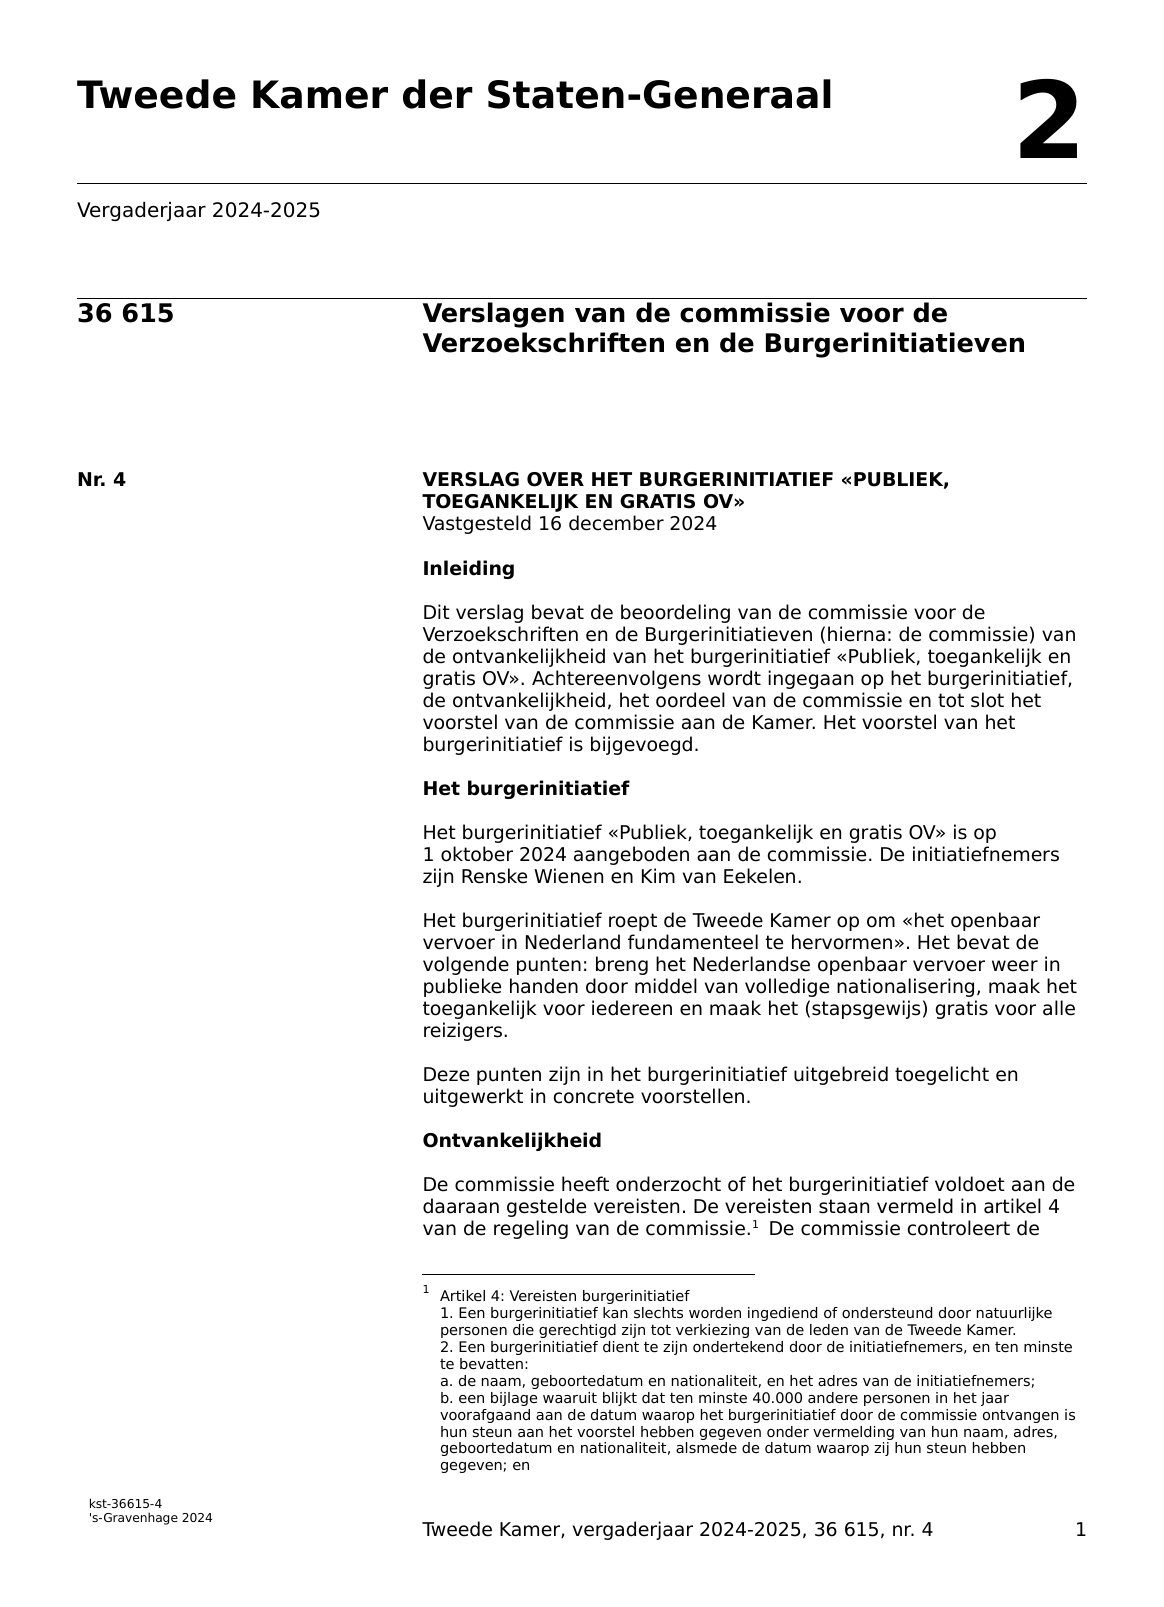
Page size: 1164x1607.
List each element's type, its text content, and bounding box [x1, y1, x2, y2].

subtitle Inleiding [422, 557, 1087, 579]
table_cell Vergaderjaar 2024-2025 [77, 184, 1087, 298]
text 1. Een burgerinitiatief kan slechts worden ingediend of ondersteund door natuurlijke personen die gerechtigd zijn tot verkiezing van de leden van de Tweede Kamer. [440, 1306, 1087, 1339]
subtitle 36 615 Verslagen van de commissie voor de Verzoekschriften en de Burgerinitiatieven [77, 299, 1087, 358]
text Deze punten zijn in het burgerinitiatief uitgebreid toegelicht en uitgewerkt in concrete voorstellen. [422, 1064, 1087, 1108]
text 2. Een burgerinitiatief dient te zijn ondertekend door de initiatiefnemers, en ten minste te bevatten: [440, 1339, 1087, 1373]
text b. een bijlage waaruit blijkt dat ten minste 40.000 andere personen in het jaar voorafgaand aan de datum waarop het burgerinitiatief door de commissie ontvangen is hun steun aan het voorstel hebben gegeven onder vermelding van hun naam, adres, geboortedatum en nationaliteit, alsmede de datum waarop zij hun steun hebben gegeven; en [440, 1390, 1087, 1474]
text a. de naam, geboortedatum en nationaliteit, en het adres van de initiatiefnemers; [440, 1373, 1087, 1390]
text Artikel 4: Vereisten burgerinitiatief [422, 1283, 1087, 1306]
text Het burgerinitiatief «Publiek, toegankelijk en gratis OV» is op 1 oktober 2024 aangeboden aan de commissie. De initiatiefnemers zijn Renske Wienen en Kim van Eekelen. [422, 822, 1087, 888]
text Vastgesteld 16 december 2024 [422, 513, 1087, 535]
text 's-Gravenhage 2024 [88, 1511, 323, 1525]
text Het burgerinitiatief roept de Tweede Kamer op om «het openbaar vervoer in Nederland fundamenteel te hervormen». Het bevat de volgende punten: breng het Nederlandse openbaar vervoer weer in publieke handen door middel van volledige nationalisering, maak het toegankelijk voor iedereen en maak het (stapsgewijs) gratis voor alle reizigers. [422, 910, 1087, 1042]
table_header Tweede Kamer der Staten-Generaal [77, 59, 886, 183]
table_header 2 [886, 59, 1087, 183]
subtitle Nr. 4 VERSLAG OVER HET BURGERINITIATIEF «PUBLIEK, TOEGANKELIJK EN GRATIS OV» [77, 469, 1087, 513]
text kst-36615-4 [88, 1497, 323, 1511]
text Dit verslag bevat de beoordeling van de commissie voor de Verzoekschriften en de Burgerinitiatieven (hierna: de commissie) van de ontvankelijkheid van het burgerinitiatief «Publiek, toegankelijk en gratis OV». Achtereenvolgens wordt ingegaan op het burgerinitiatief, de ontvankelijkheid, het oordeel van de commissie en tot slot het voorstel van de commissie aan de Kamer. Het voorstel van het burgerinitiatief is bijgevoegd. [422, 602, 1087, 756]
text De commissie heeft onderzocht of het burgerinitiatief voldoet aan de daaraan gestelde vereisten. De vereisten staan vermeld in artikel 4 van de regeling van de commissie. De commissie controleert de [422, 1174, 1087, 1240]
subtitle Ontvankelijkheid [422, 1130, 1087, 1152]
subtitle Het burgerinitiatief [422, 778, 1087, 800]
